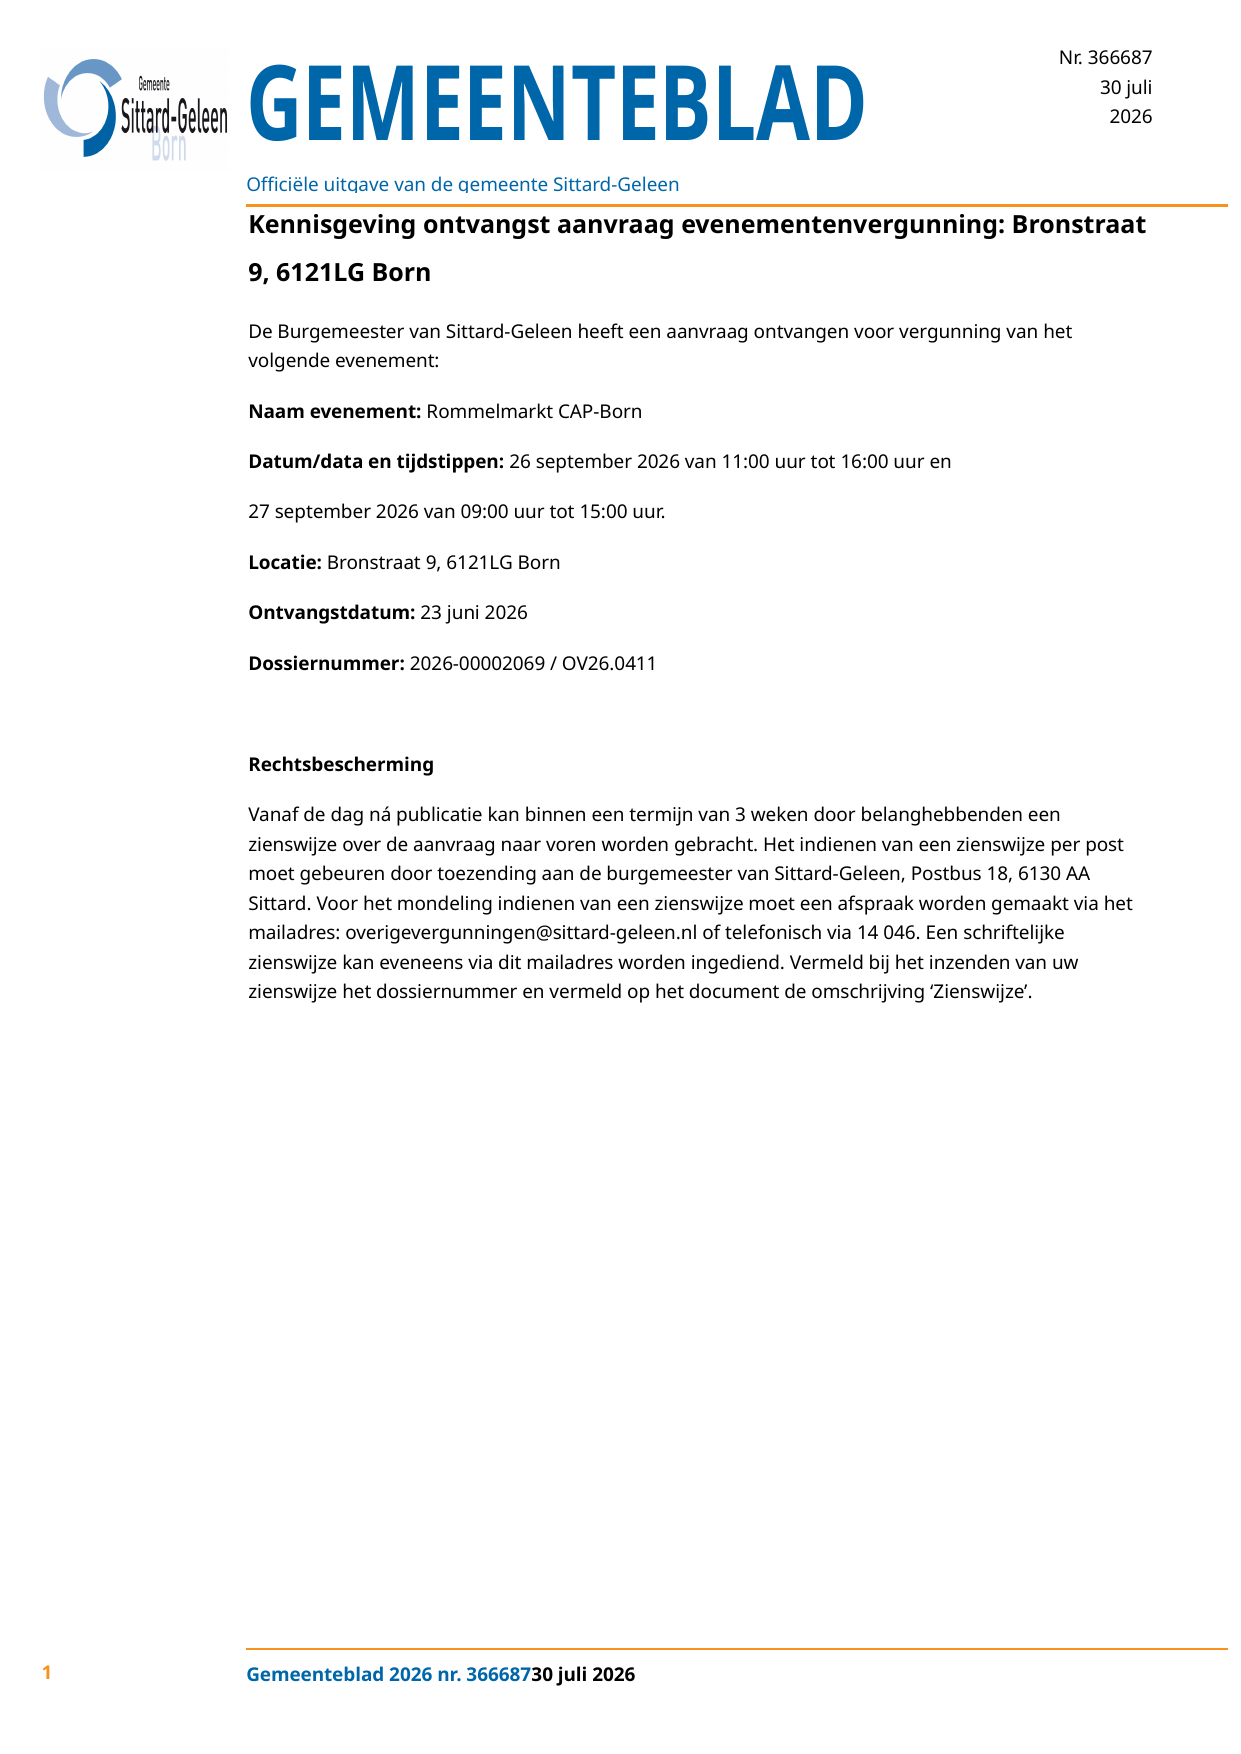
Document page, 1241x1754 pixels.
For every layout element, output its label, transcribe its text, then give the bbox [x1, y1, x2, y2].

text Datum/data en tijdstippen: 26 september 2026 van 11:00 uur tot 16:00 uur en [248, 448, 1152, 474]
text Kennisgeving ontvangst aanvraag evenementenvergunning: Bronstraat 9, 6121LG Born [248, 207, 1152, 288]
text Naam evenement: Rommelmarkt CAP-Born [248, 398, 1152, 424]
text Ontvangstdatum: 23 juni 2026 [248, 599, 1152, 625]
text Vanaf de dag ná publicatie kan binnen een termijn van 3 weken door belanghebbenden een zienswijze over de aanvraag naar voren worden gebracht. Het indienen van een zienswijze per post moet gebeuren door toezending aan de burgemeester van Sittard-Geleen, Postbus 18, 6130 AA Sittard. Voor het mondeling indienen van een zienswijze moet een afspraak worden gemaakt via het mailadres: overigevergunningen@sittard-geleen.nl of telefonisch via 14 046. Een schriftelijke zienswijze kan eveneens via dit mailadres worden ingediend. Vermeld bij het inzenden van uw zienswijze het dossiernummer en vermeld op het document de omschrijving ‘Zienswijze’. [248, 801, 1152, 1004]
picture [41, 47, 231, 172]
text De Burgemeester van Sittard-Geleen heeft een aanvraag ontvangen voor vergunning van het volgende evenement: [248, 318, 1152, 373]
text Dossiernummer: 2026-00002069 / OV26.0411 [248, 650, 1152, 676]
text Rechtsbescherming [248, 751, 1152, 777]
text 27 september 2026 van 09:00 uur tot 15:00 uur. [248, 499, 1152, 524]
text Locatie: Bronstraat 9, 6121LG Born [248, 549, 1152, 575]
